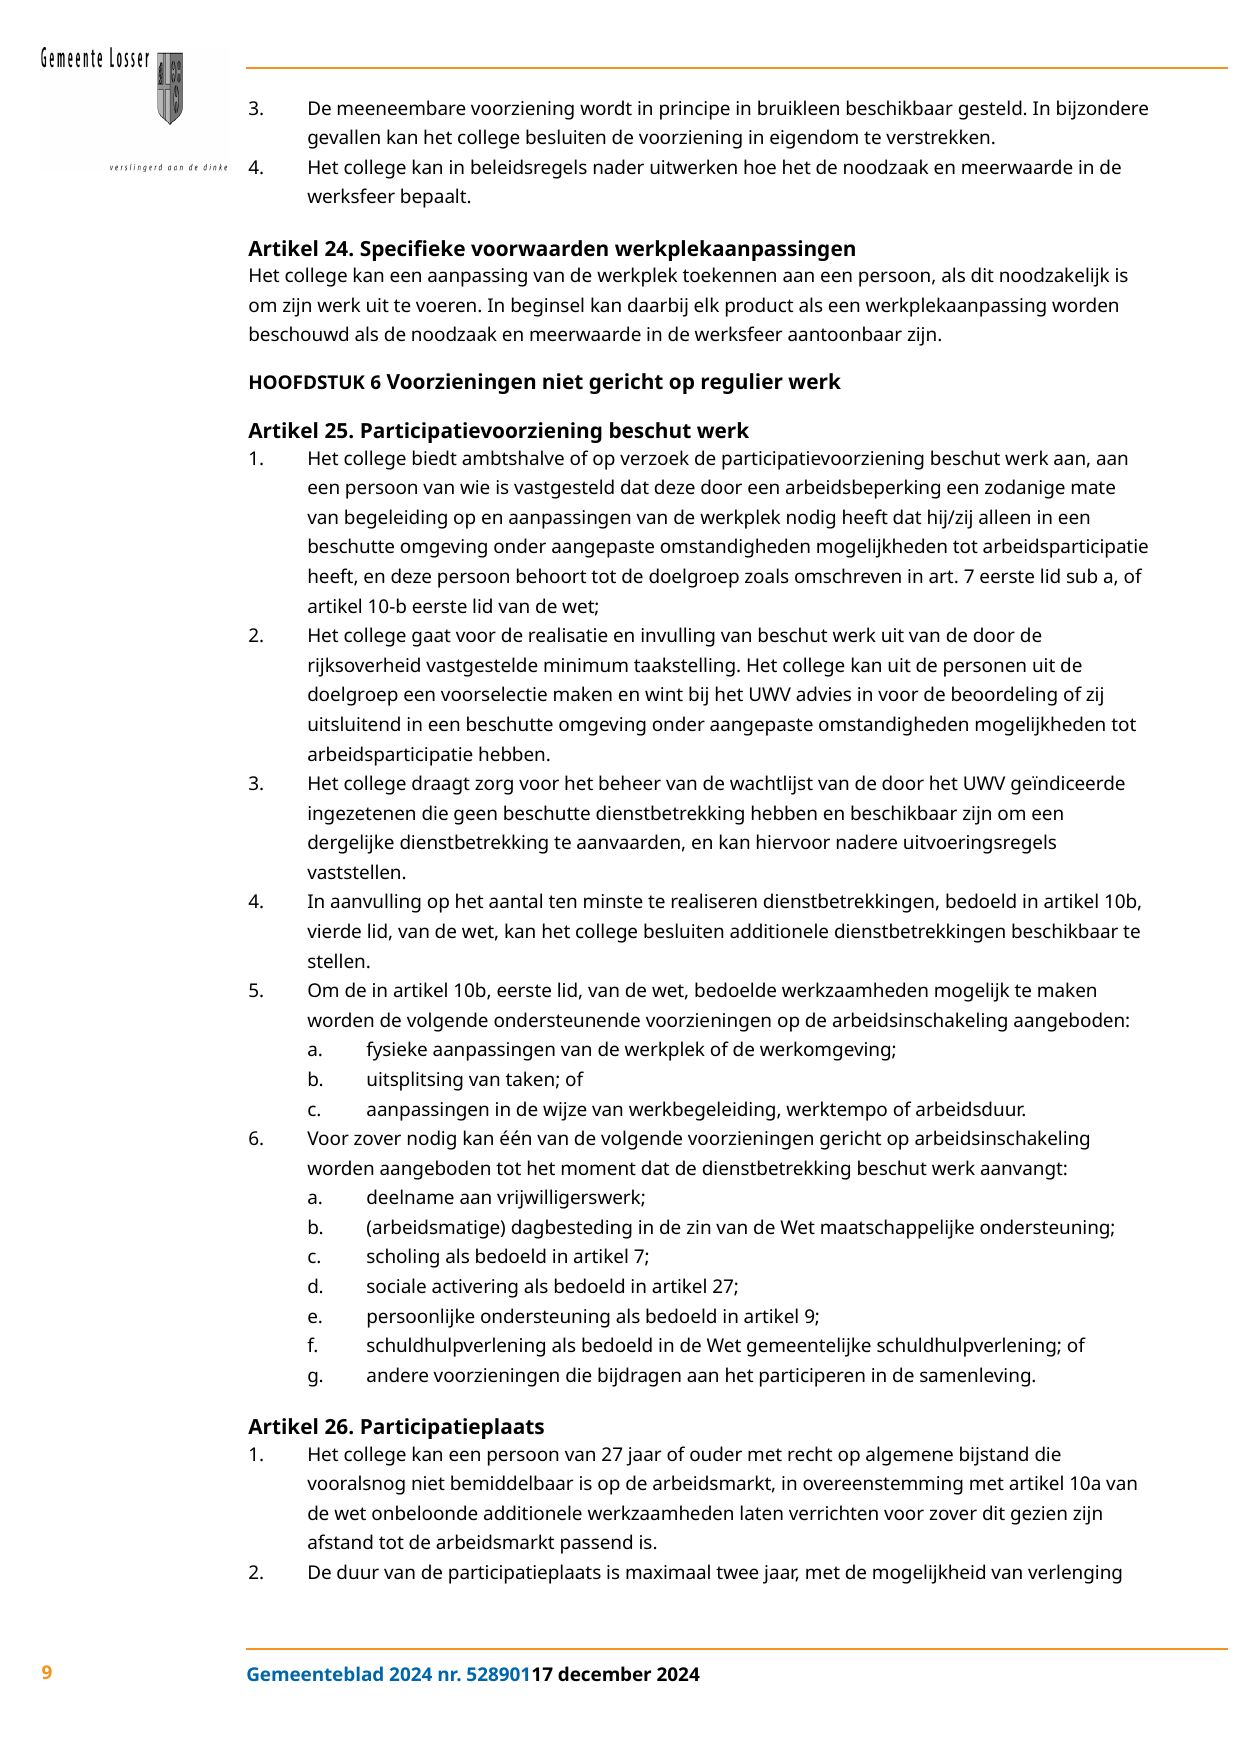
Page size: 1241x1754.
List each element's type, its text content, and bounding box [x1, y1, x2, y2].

list Het college biedt ambtshalve of op verzoek de participatievoorziening beschut werk aan, aan een persoon van wie is vastgesteld dat deze door een arbeidsbeperking een zodanige mate van begeleiding op en aanpassingen van de werkplek nodig heeft dat hij/zij alleen in een beschutte omgeving onder aangepaste omstandigheden mogelijkheden tot arbeidsparticipatie heeft, en deze persoon behoort tot de doelgroep zoals omschreven in art. 7 eerste lid sub a, of artikel 10-b eerste lid van de wet; [248, 445, 1152, 618]
list scholing als bedoeld in artikel 7; [307, 1244, 1152, 1269]
list Het college kan in beleidsregels nader uitwerken hoe het de noodzaak en meerwaarde in de werksfeer bepaalt. [248, 154, 1152, 209]
list (arbeidsmatige) dagbesteding in de zin van de Wet maatschappelijke ondersteuning; [307, 1214, 1152, 1240]
text Artikel 25. Participatievoorziening beschut werk [248, 416, 1152, 445]
list schuldhulpverlening als bedoeld in de Wet gemeentelijke schuldhulpverlening; of [307, 1332, 1152, 1358]
list persoonlijke ondersteuning als bedoeld in artikel 9; [307, 1303, 1152, 1328]
list deelname aan vrijwilligerswerk; [307, 1184, 1152, 1210]
text HOOFDSTUK 6 Voorzieningen niet gericht op regulier werk [248, 367, 1152, 396]
picture [41, 47, 231, 172]
list sociale activering als bedoeld in artikel 27; [307, 1273, 1152, 1299]
text Artikel 26. Participatieplaats [248, 1412, 1152, 1441]
list Het college kan een persoon van 27 jaar of ouder met recht op algemene bijstand die vooralsnog niet bemiddelbaar is op de arbeidsmarkt, in overeenstemming met artikel 10a van de wet onbeloonde additionele werkzaamheden laten verrichten voor zover dit gezien zijn afstand tot de arbeidsmarkt passend is. [248, 1441, 1152, 1555]
list andere voorzieningen die bijdragen aan het participeren in de samenleving. [307, 1362, 1152, 1388]
list aanpassingen in de wijze van werkbegeleiding, werktempo of arbeidsduur. [307, 1096, 1152, 1121]
list Voor zover nodig kan één van de volgende voorzieningen gericht op arbeidsinschakeling worden aangeboden tot het moment dat de dienstbetrekking beschut werk aanvangt: [248, 1125, 1152, 1181]
list Het college draagt zorg voor het beheer van de wachtlijst van de door het UWV geïndiceerde ingezetenen die geen beschutte dienstbetrekking hebben en beschikbaar zijn om een dergelijke dienstbetrekking te aanvaarden, en kan hiervoor nadere uitvoeringsregels vaststellen. [248, 770, 1152, 885]
list uitsplitsing van taken; of [307, 1066, 1152, 1092]
list De duur van de participatieplaats is maximaal twee jaar, met de mogelijkheid van verlenging [248, 1559, 1152, 1585]
list Het college gaat voor de realisatie en invulling van beschut werk uit van de door de rijksoverheid vastgestelde minimum taakstelling. Het college kan uit de personen uit de doelgroep een voorselectie maken en wint bij het UWV advies in voor de beoordeling of zij uitsluitend in een beschutte omgeving onder aangepaste omstandigheden mogelijkheden tot arbeidsparticipatie hebben. [248, 622, 1152, 766]
text Het college kan een aanpassing van de werkplek toekennen aan een persoon, als dit noodzakelijk is om zijn werk uit te voeren. In beginsel kan daarbij elk product als een werkplekaanpassing worden beschouwd als de noodzaak en meerwaarde in de werksfeer aantoonbaar zijn. [248, 262, 1152, 347]
list fysieke aanpassingen van de werkplek of de werkomgeving; [307, 1037, 1152, 1062]
list In aanvulling op het aantal ten minste te realiseren dienstbetrekkingen, bedoeld in artikel 10b, vierde lid, van de wet, kan het college besluiten additionele dienstbetrekkingen beschikbaar te stellen. [248, 889, 1152, 973]
list Om de in artikel 10b, eerste lid, van de wet, bedoelde werkzaamheden mogelijk te maken worden de volgende ondersteunende voorzieningen op de arbeidsinschakeling aangeboden: [248, 977, 1152, 1033]
text Artikel 24. Specifieke voorwaarden werkplekaanpassingen [248, 234, 1152, 262]
list De meeneembare voorziening wordt in principe in bruikleen beschikbaar gesteld. In bijzondere gevallen kan het college besluiten de voorziening in eigendom te verstrekken. [248, 95, 1152, 150]
